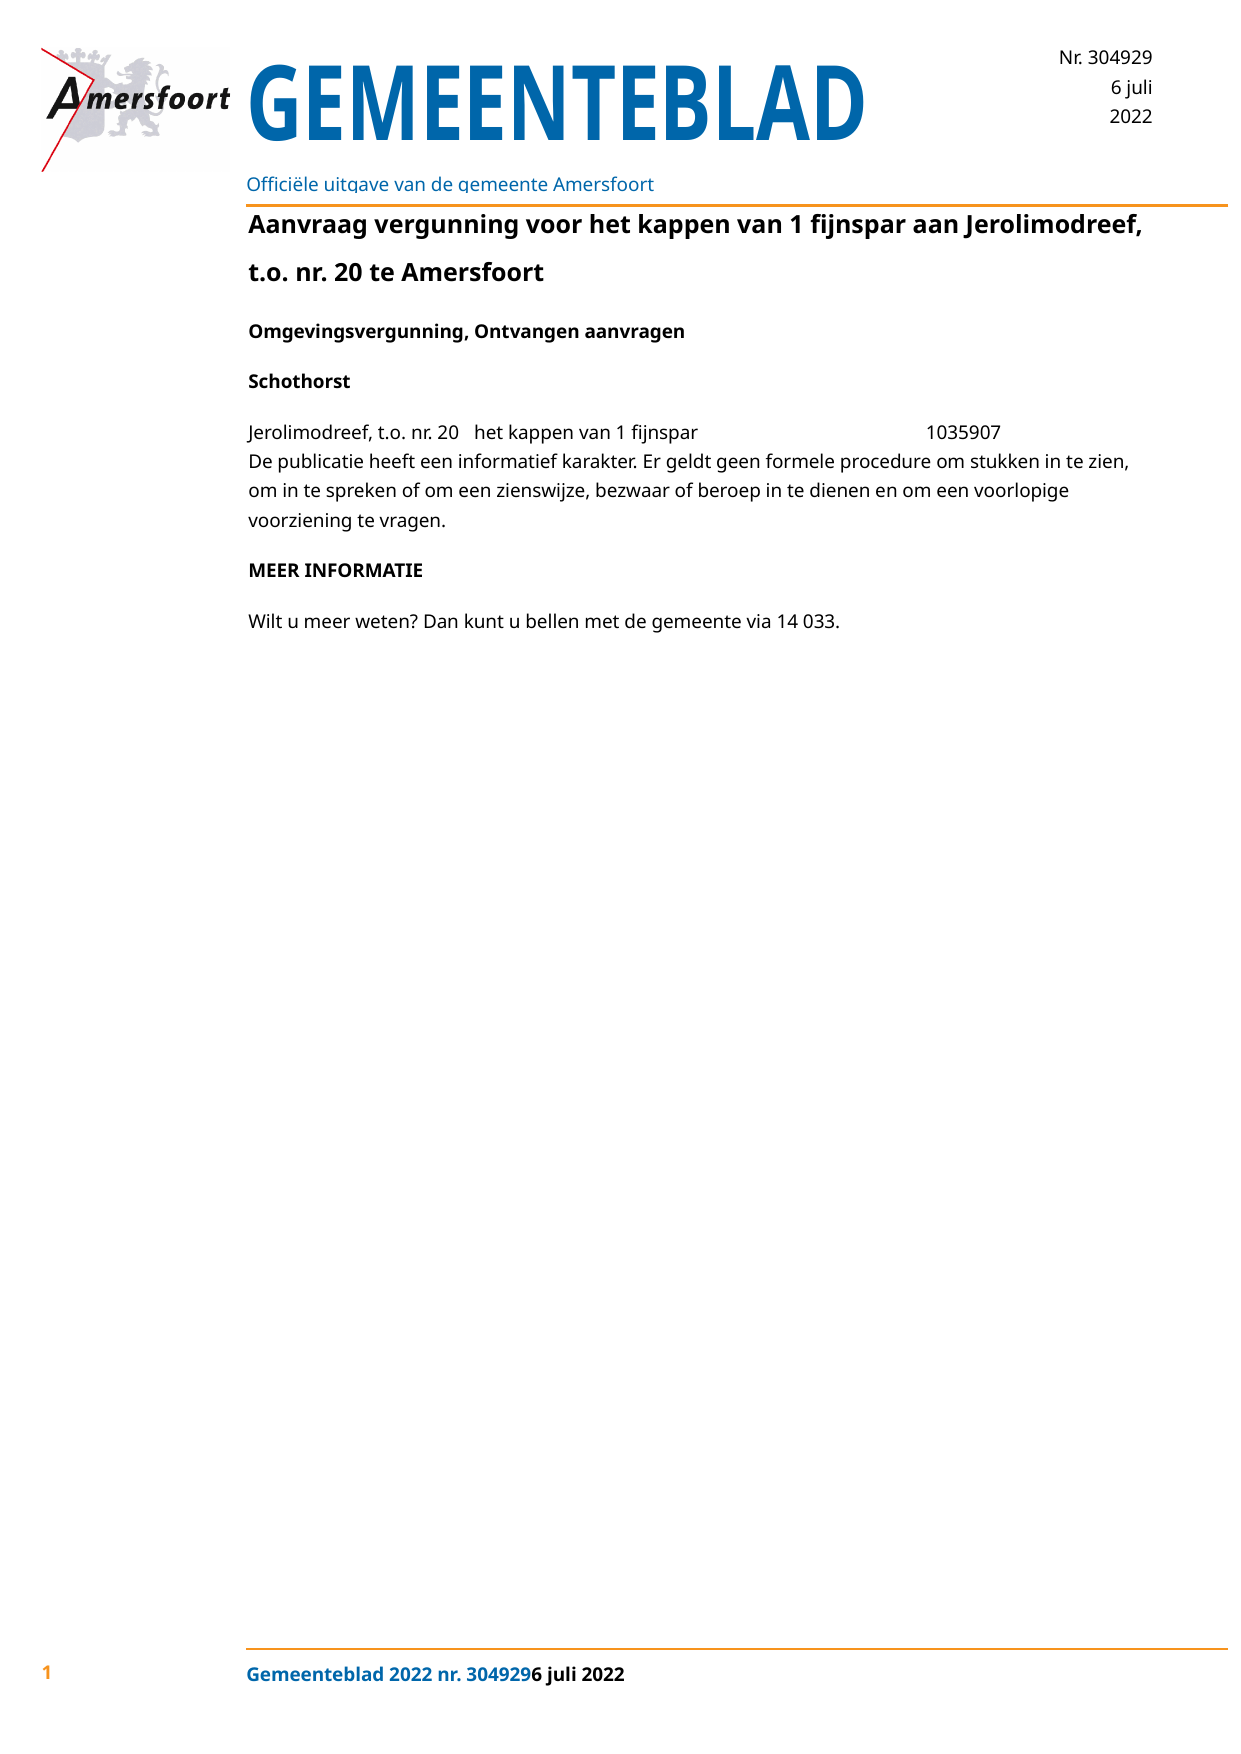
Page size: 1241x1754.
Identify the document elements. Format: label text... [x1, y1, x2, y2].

table_header 1035907 [926, 419, 1152, 444]
table_header het kappen van 1 fijnspar [474, 419, 700, 444]
picture [41, 47, 231, 172]
text De publicatie heeft een informatief karakter. Er geldt geen formele procedure om stukken in te zien, om in te spreken of om een zienswijze, bezwaar of beroep in te dienen en om een voorlopige voorziening te vragen. [248, 448, 1152, 533]
text Aanvraag vergunning voor het kappen van 1 fijnspar aan Jerolimodreef, t.o. nr. 20 te Amersfoort [248, 207, 1152, 288]
text Wilt u meer weten? Dan kunt u bellen met de gemeente via 14 033. [248, 608, 1152, 633]
text Omgevingsvergunning, Ontvangen aanvragen [248, 318, 1152, 344]
text MEER INFORMATIE [248, 557, 1152, 583]
text Schothorst [248, 368, 1152, 394]
table_header [700, 419, 926, 444]
table_header Jerolimodreef, t.o. nr. 20 [248, 419, 474, 444]
